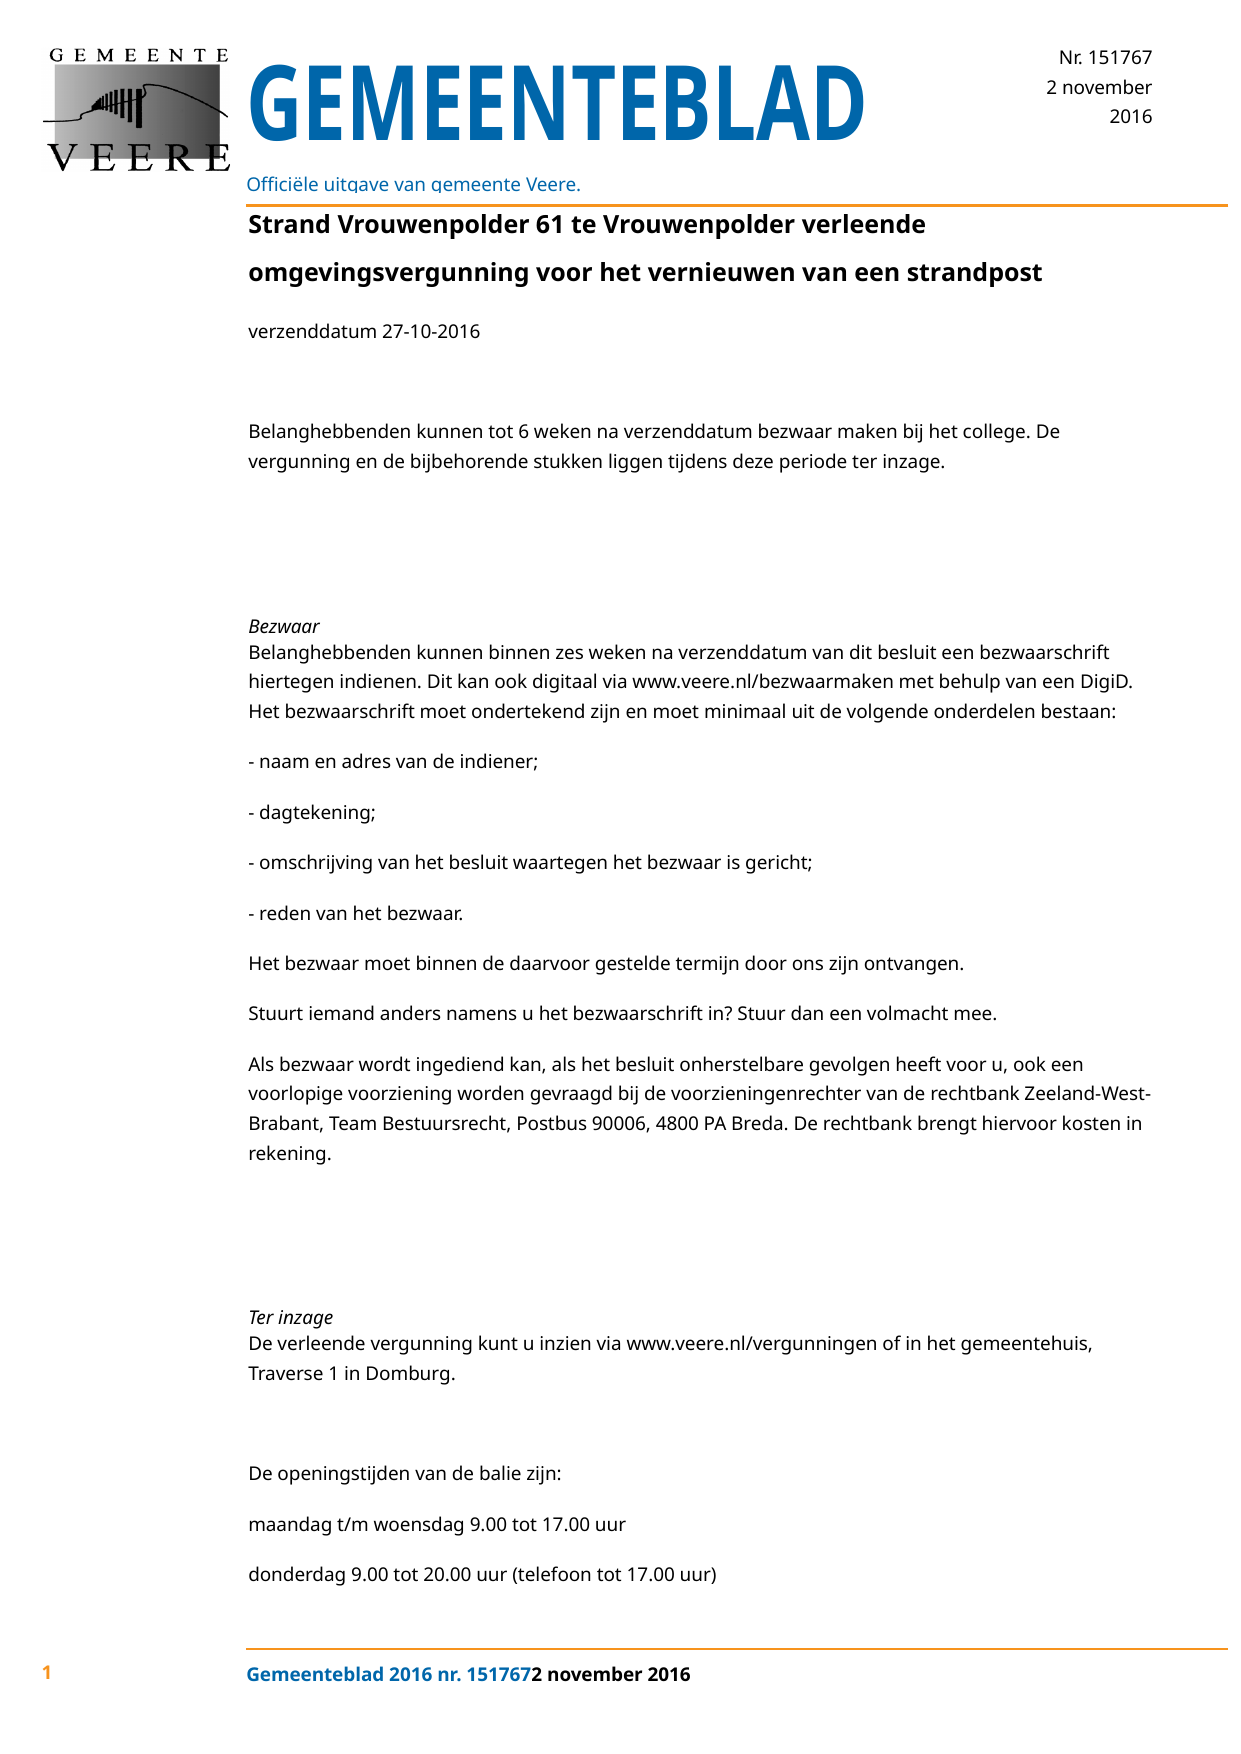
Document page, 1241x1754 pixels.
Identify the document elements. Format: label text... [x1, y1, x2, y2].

text Bezwaar [248, 613, 1152, 639]
text verzenddatum 27-10-2016 [248, 318, 1152, 344]
text De verleende vergunning kunt u inzien via www.veere.nl/vergunningen of in het gemeentehuis, Traverse 1 in Domburg. [248, 1330, 1152, 1386]
text - naam en adres van de indiener; [248, 748, 1152, 774]
text - omschrijving van het besluit waartegen het bezwaar is gericht; [248, 849, 1152, 875]
text donderdag 9.00 tot 20.00 uur (telefoon tot 17.00 uur) [248, 1561, 1152, 1587]
picture [41, 47, 231, 172]
text Belanghebbenden kunnen binnen zes weken na verzenddatum van dit besluit een bezwaarschrift hiertegen indienen. Dit kan ook digitaal via www.veere.nl/bezwaarmaken met behulp van een DigiD. Het bezwaarschrift moet ondertekend zijn en moet minimaal uit de volgende onderdelen bestaan: [248, 639, 1152, 724]
text Belanghebbenden kunnen tot 6 weken na verzenddatum bezwaar maken bij het college. De vergunning en de bijbehorende stukken liggen tijdens deze periode ter inzage. [248, 419, 1152, 474]
text - dagtekening; [248, 799, 1152, 824]
text Het bezwaar moet binnen de daarvoor gestelde termijn door ons zijn ontvangen. [248, 950, 1152, 976]
text Als bezwaar wordt ingediend kan, als het besluit onherstelbare gevolgen heeft voor u, ook een voorlopige voorziening worden gevraagd bij de voorzieningenrechter van de rechtbank Zeeland-West-Brabant, Team Bestuursrecht, Postbus 90006, 4800 PA Breda. De rechtbank brengt hiervoor kosten in rekening. [248, 1051, 1152, 1165]
text De openingstijden van de balie zijn: [248, 1461, 1152, 1486]
text Stuurt iemand anders namens u het bezwaarschrift in? Stuur dan een volmacht mee. [248, 1001, 1152, 1026]
text Ter inzage [248, 1304, 1152, 1330]
text Strand Vrouwenpolder 61 te Vrouwenpolder verleende omgevingsvergunning voor het vernieuwen van een strandpost [248, 207, 1152, 288]
text maandag t/m woensdag 9.00 tot 17.00 uur [248, 1511, 1152, 1537]
text - reden van het bezwaar. [248, 900, 1152, 925]
